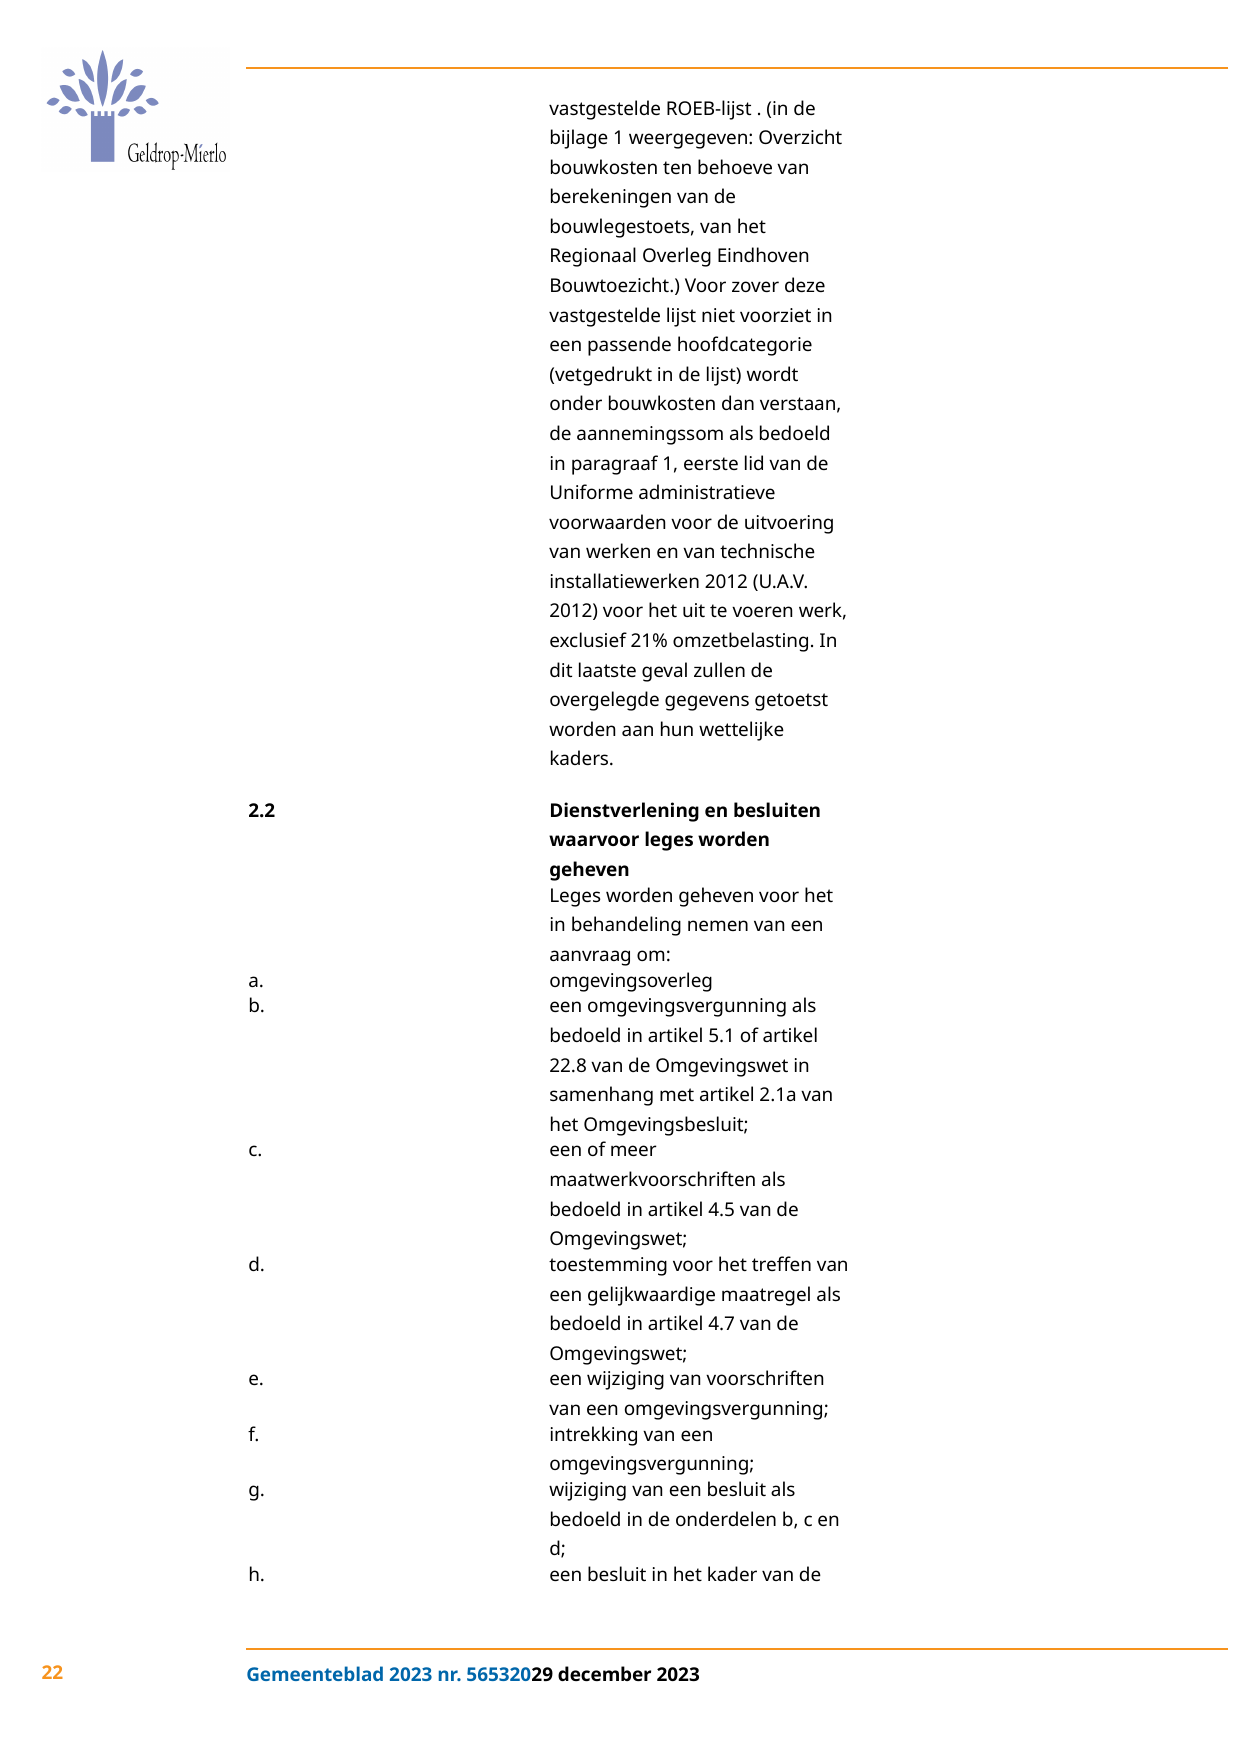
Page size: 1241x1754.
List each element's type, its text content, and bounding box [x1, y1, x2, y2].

table_cell [850, 1366, 1152, 1421]
table_cell [850, 967, 1152, 993]
table_cell [850, 1561, 1152, 1587]
table_cell omgevingsoverleg [549, 967, 850, 993]
table_cell c. [248, 1137, 549, 1251]
table_cell f. [248, 1421, 549, 1476]
table_cell een wijziging van voorschriften van een omgevingsvergunning; [549, 1366, 850, 1421]
table_cell 2.2 [248, 797, 549, 882]
table_cell [850, 1251, 1152, 1366]
table_cell e. [248, 1366, 549, 1421]
table_cell d. [248, 1251, 549, 1366]
table_cell een besluit in het kader van de [549, 1561, 850, 1587]
table_cell een omgevingsvergunning als bedoeld in artikel 5.1 of artikel 22.8 van de Omgevingswet in samenhang met artikel 2.1a van het Omgevingsbesluit; [549, 993, 850, 1137]
table_cell [850, 1421, 1152, 1476]
table_cell a. [248, 967, 549, 993]
table_cell g. [248, 1476, 549, 1561]
table_cell [248, 771, 549, 797]
table_cell toestemming voor het treffen van een gelijkwaardige maatregel als bedoeld in artikel 4.7 van de Omgevingswet; [549, 1251, 850, 1366]
table_cell [850, 882, 1152, 967]
table_cell [850, 993, 1152, 1137]
table_cell [850, 1476, 1152, 1561]
picture [41, 47, 231, 172]
table_cell Leges worden geheven voor het in behandeling nemen van een aanvraag om: [549, 882, 850, 967]
table_cell Dienstverlening en besluiten waarvoor leges worden geheven [549, 797, 850, 882]
table_cell een of meer maatwerkvoorschriften als bedoeld in artikel 4.5 van de Omgevingswet; [549, 1137, 850, 1251]
table_cell [248, 95, 549, 771]
table_cell [850, 1137, 1152, 1251]
table_cell [248, 882, 549, 967]
table_cell [850, 797, 1152, 882]
table_cell vastgestelde ROEB-lijst . (in de bijlage 1 weergegeven: Overzicht bouwkosten ten behoeve van berekeningen van de bouwlegestoets, van het Regionaal Overleg Eindhoven Bouwtoezicht.) Voor zover deze vastgestelde lijst niet voorziet in een passende hoofdcategorie (vetgedrukt in de lijst) wordt onder bouwkosten dan verstaan, de aannemingssom als bedoeld in paragraaf 1, eerste lid van de Uniforme administratieve voorwaarden voor de uitvoering van werken en van technische installatiewerken 2012 (U.A.V. 2012) voor het uit te voeren werk, exclusief 21% omzetbelasting. In dit laatste geval zullen de overgelegde gegevens getoetst worden aan hun wettelijke kaders. [549, 95, 850, 771]
table_cell [850, 95, 1152, 771]
table_cell intrekking van een omgevingsvergunning; [549, 1421, 850, 1476]
table_cell [850, 771, 1152, 797]
table_cell h. [248, 1561, 549, 1587]
table_cell wijziging van een besluit als bedoeld in de onderdelen b, c en d; [549, 1476, 850, 1561]
table_cell [549, 771, 850, 797]
table_cell b. [248, 993, 549, 1137]
